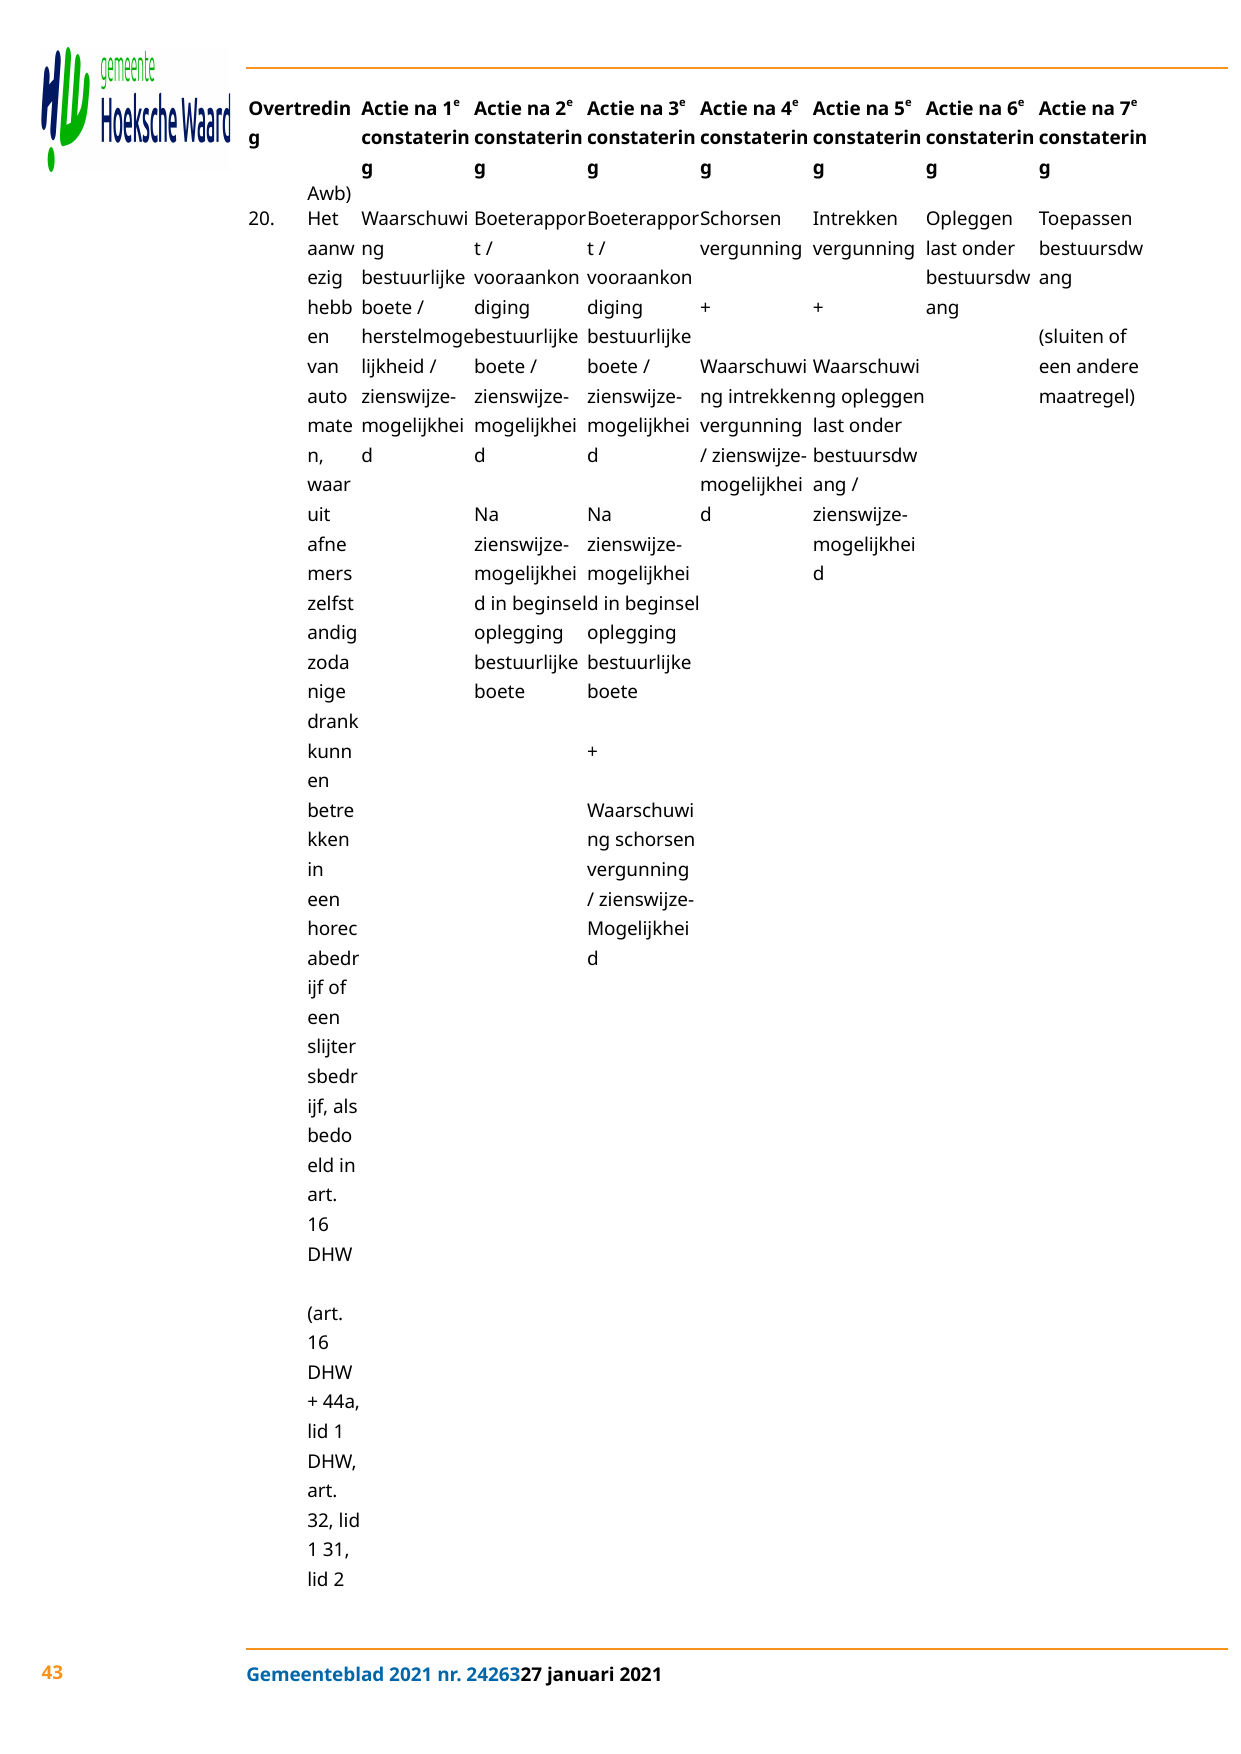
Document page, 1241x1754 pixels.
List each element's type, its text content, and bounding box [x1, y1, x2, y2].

table_header Actie na 6e constatering [926, 95, 1038, 180]
table_cell Boeterapport / vooraankondiging bestuurlijke boete / zienswijze-mogelijkheid Na zienswijze-mogelijkheid in beginsel oplegging bestuurlijke boete + Waarschuwing schorsen vergunning / zienswijze- Mogelijkheid [587, 205, 700, 1592]
table_header Actie na 5e constatering [813, 95, 926, 180]
table_cell Toepassen bestuursdwang (sluiten of een andere maatregel) [1039, 205, 1152, 1592]
picture [41, 47, 231, 172]
table_cell [813, 180, 926, 205]
table_header Actie na 2e constatering [474, 95, 587, 180]
table_header Overtreding [248, 95, 361, 180]
table_cell [926, 180, 1038, 205]
table_cell Boeterapport / vooraankondiging bestuurlijke boete / zienswijze-mogelijkheid Na zienswijze-mogelijkheid in beginsel oplegging bestuurlijke boete [474, 205, 587, 1592]
table_cell [700, 180, 813, 205]
table_cell Waarschuwing bestuurlijke boete / herstelmogelijkheid / zienswijze- mogelijkheid [361, 205, 474, 1592]
table_cell Het aanwezig hebben van automaten, waaruit afnemers zelfstandig zodanige drank kunnen betrekken in een horecabedrijf of een slijtersbedrijf, als bedoeld in art. 16 DHW (art. 16 DHW + 44a, lid 1 DHW, art. 32, lid 1 31, lid 2 [248, 205, 361, 1592]
table_header Actie na 4e constatering [700, 95, 813, 180]
table_cell Intrekken vergunning + Waarschuwing opleggen last onder bestuursdwang / zienswijze- mogelijkheid [813, 205, 926, 1592]
table_header Actie na 3e constatering [587, 95, 700, 180]
table_header Actie na 7e constatering [1039, 95, 1152, 180]
table_cell [1039, 180, 1152, 205]
table_cell Awb) [248, 180, 361, 205]
table_cell Schorsen vergunning + Waarschuwing intrekken vergunning / zienswijze- mogelijkheid [700, 205, 813, 1592]
table_cell [361, 180, 474, 205]
table_header Actie na 1e constatering [361, 95, 474, 180]
table_cell Opleggen last onder bestuursdwang [926, 205, 1038, 1592]
